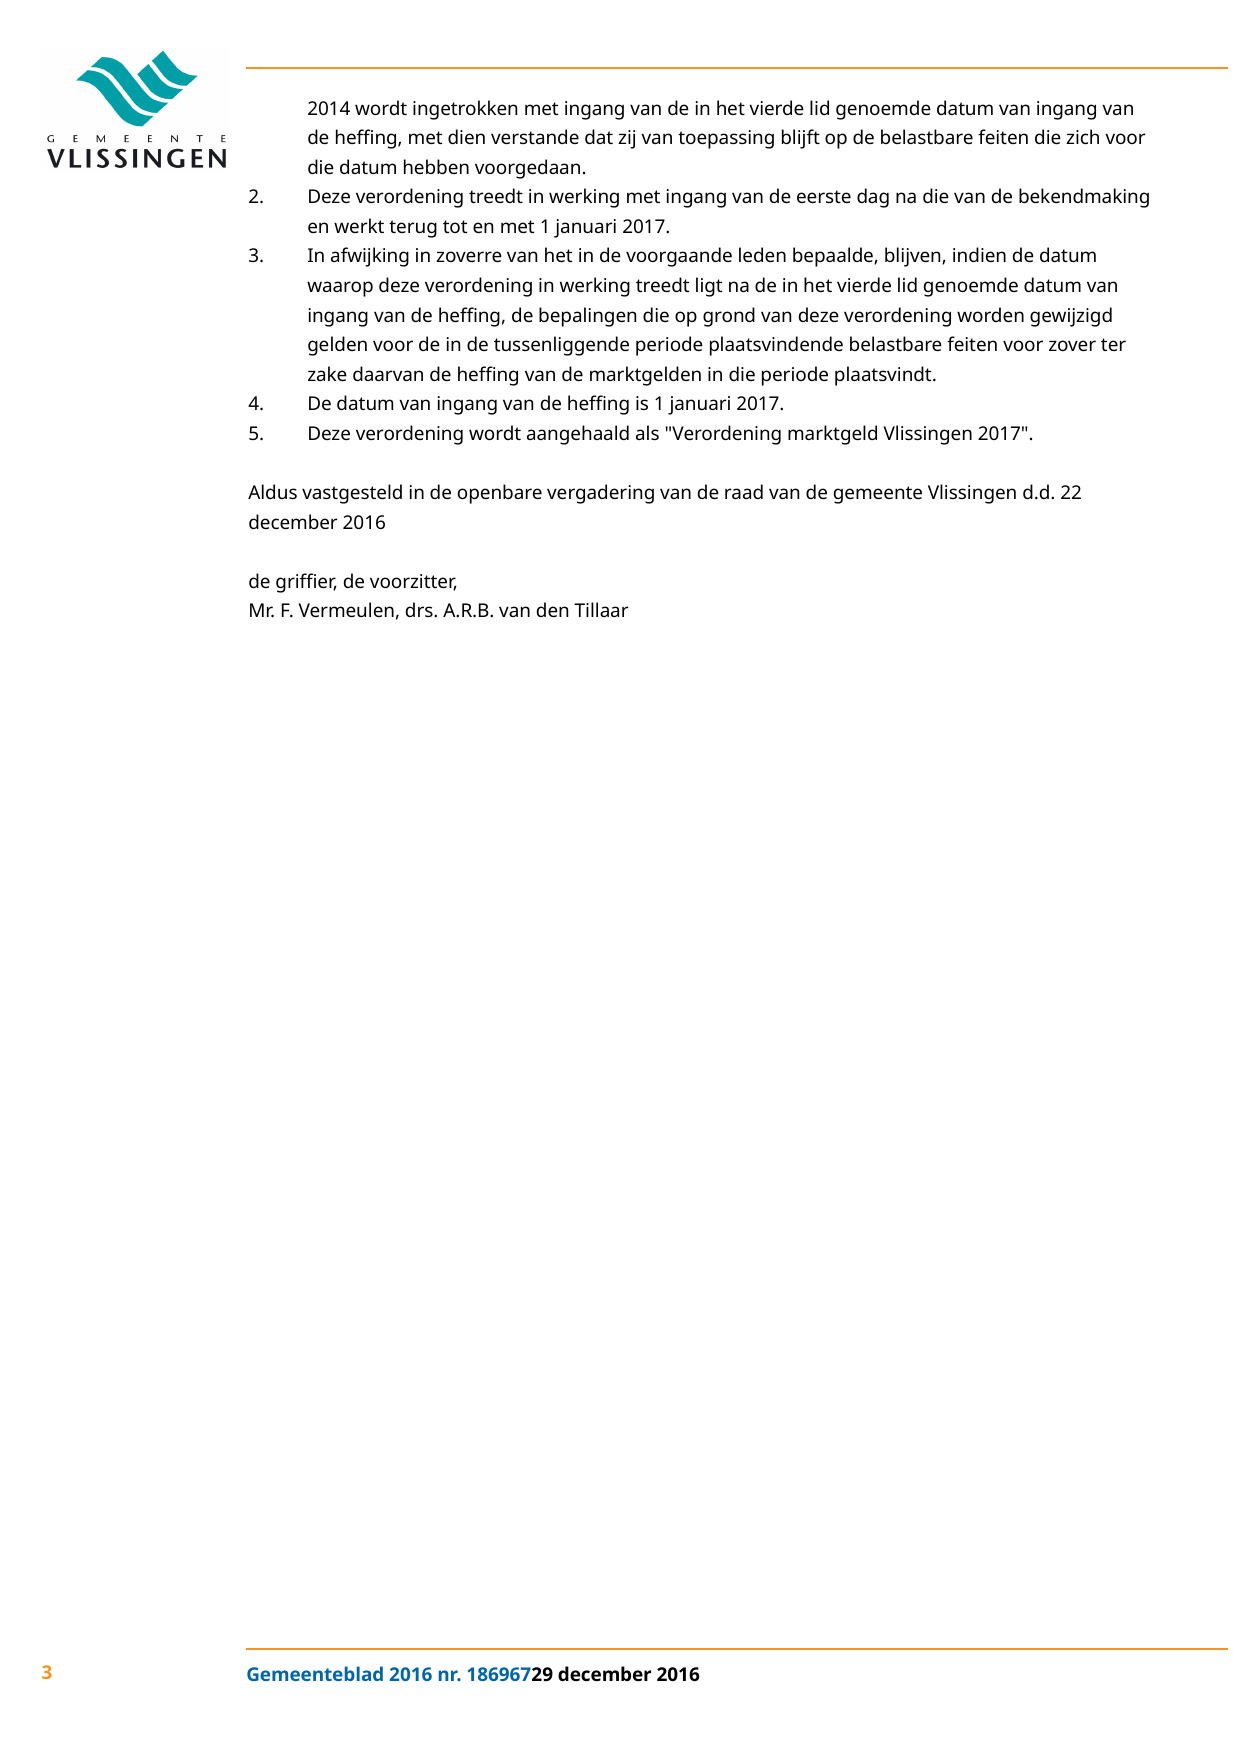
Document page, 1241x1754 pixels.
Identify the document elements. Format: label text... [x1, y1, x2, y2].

text de griffier, de voorzitter, [248, 568, 1152, 594]
list Deze verordening treedt in werking met ingang van de eerste dag na die van de bekendmaking en werkt terug tot en met 1 januari 2017. [248, 183, 1152, 239]
list 2014 wordt ingetrokken met ingang van de in het vierde lid genoemde datum van ingang van de heffing, met dien verstande dat zij van toepassing blijft op de belastbare feiten die zich voor die datum hebben voorgedaan. [248, 95, 1152, 180]
list Deze verordening wordt aangehaald als "Verordening marktgeld Vlissingen 2017". [248, 420, 1152, 446]
list De datum van ingang van de heffing is 1 januari 2017. [248, 391, 1152, 416]
text Aldus vastgesteld in de openbare vergadering van de raad van de gemeente Vlissingen d.d. 22 december 2016 [248, 479, 1152, 535]
list In afwijking in zoverre van het in de voorgaande leden bepaalde, blijven, indien de datum waarop deze verordening in werking treedt ligt na de in het vierde lid genoemde datum van ingang van de heffing, de bepalingen die op grond van deze verordening worden gewijzigd gelden voor de in de tussenliggende periode plaatsvindende belastbare feiten voor zover ter zake daarvan de heffing van de marktgelden in die periode plaatsvindt. [248, 243, 1152, 387]
text Mr. F. Vermeulen, drs. A.R.B. van den Tillaar [248, 598, 1152, 623]
picture [41, 47, 231, 172]
